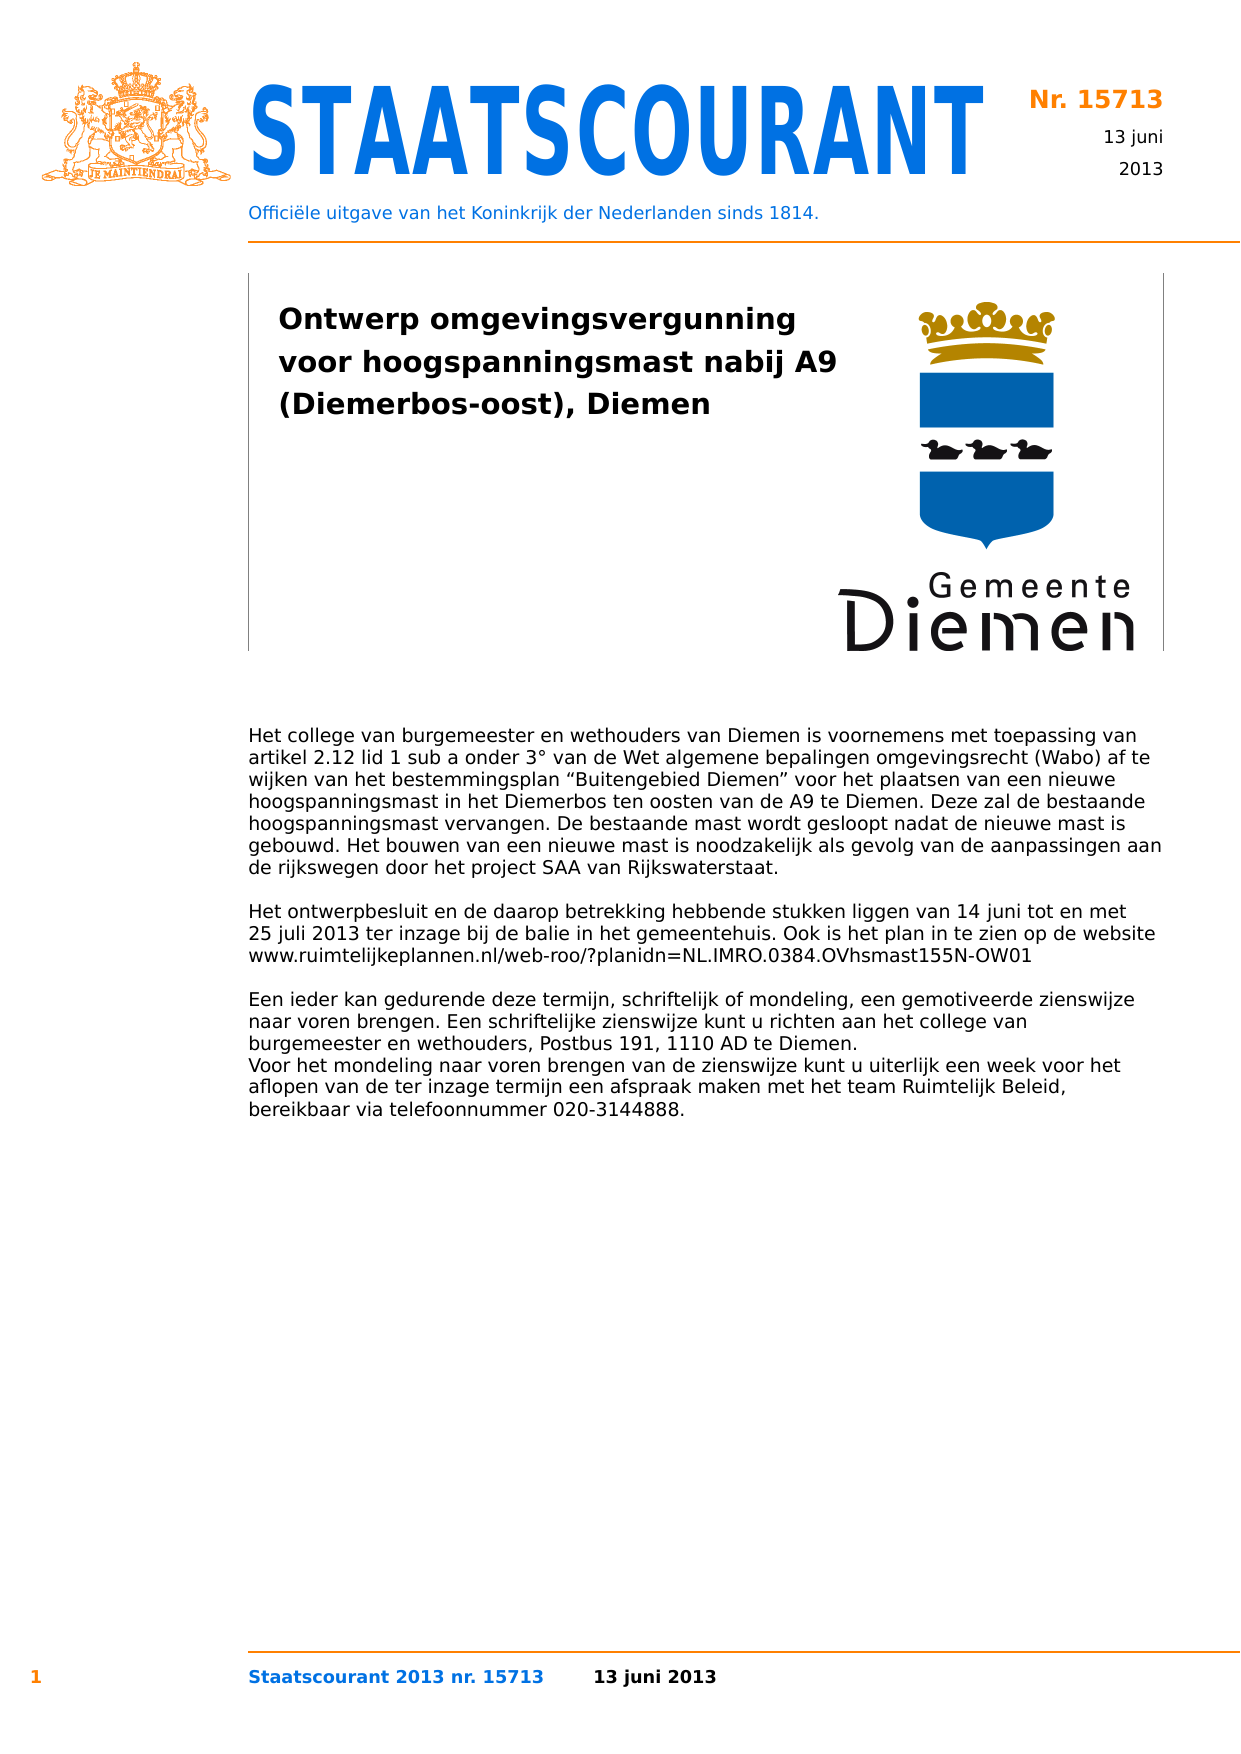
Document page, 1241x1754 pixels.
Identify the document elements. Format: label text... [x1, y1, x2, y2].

table_cell 13 juni [998, 121, 1240, 153]
picture [838, 302, 1134, 651]
table_header [25, 62, 248, 241]
text Het college van burgemeester en wethouders van Diemen is voornemens met toepassing van artikel 2.12 lid 1 sub a onder 3° van de Wet algemene bepalingen omgevingsrecht (Wabo) af te wijken van het bestemmingsplan “Buitengebied Diemen” voor het plaatsen van een nieuwe hoogspanningsmast in het Diemerbos ten oosten van de A9 te Diemen. Deze zal de bestaande hoogspanningsmast vervangen. De bestaande mast wordt gesloopt nadat de nieuwe mast is gebouwd. Het bouwen van een nieuwe mast is noodzakelijk als gevolg van de aanpassingen aan de rijkswegen door het project SAA van Rijkswaterstaat. [248, 725, 1163, 879]
text Het ontwerpbesluit en de daarop betrekking hebbende stukken liggen van 14 juni tot en met 25 juli 2013 ter inzage bij de balie in het gemeentehuis. Ook is het plan in te zien op de website www.ruimtelijkeplannen.nl/web-roo/?planidn=NL.IMRO.0384.OVhsmast155N-OW01 [248, 901, 1163, 967]
table_header Nr. 15713 [998, 62, 1240, 121]
subtitle Ontwerp omgevingsvergunning voor hoogspanningsmast nabij A9 (Diemerbos-oost), Diemen [249, 273, 1163, 651]
text Een ieder kan gedurende deze termijn, schriftelijk of mondeling, een gemotiveerde zienswijze naar voren brengen. Een schriftelijke zienswijze kunt u richten aan het college van burgemeester en wethouders, Postbus 191, 1110 AD te Diemen. [248, 988, 1163, 1054]
picture [41, 62, 231, 186]
text Voor het mondeling naar voren brengen van de zienswijze kunt u uiterlijk een week voor het aflopen van de ter inzage termijn een afspraak maken met het team Ruimtelijk Beleid, bereikbaar via telefoonnummer 020-3144888. [248, 1054, 1163, 1120]
table_header STAATSCOURANT [248, 62, 998, 203]
table_cell 2013 [998, 153, 1240, 203]
table_cell Officiële uitgave van het Koninkrijk der Nederlanden sinds 1814. [248, 203, 1240, 241]
